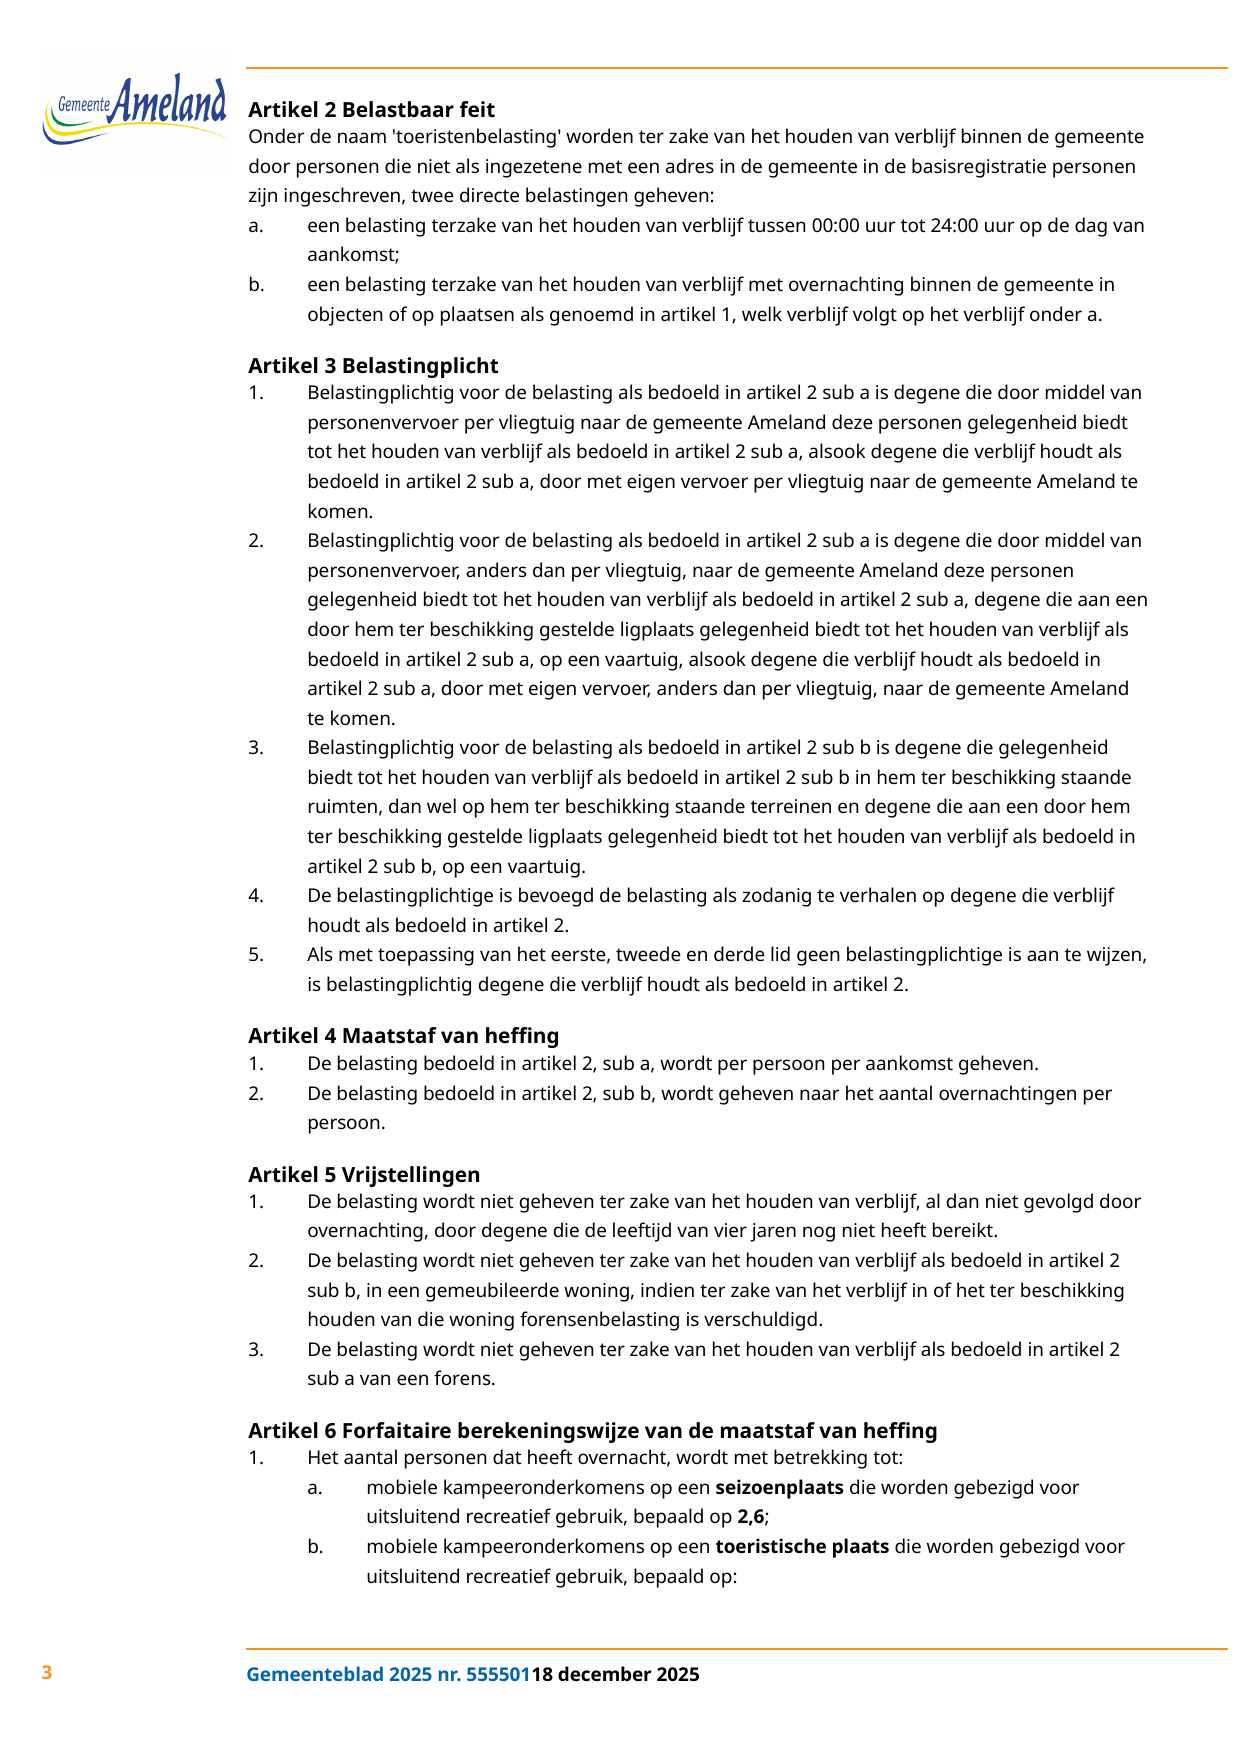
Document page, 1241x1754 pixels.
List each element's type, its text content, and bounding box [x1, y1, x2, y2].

text Onder de naam 'toeristenbelasting' worden ter zake van het houden van verblijf binnen de gemeente door personen die niet als ingezetene met een adres in de gemeente in de basisregistratie personen zijn ingeschreven, twee directe belastingen geheven: [248, 123, 1152, 208]
list Het aantal personen dat heeft overnacht, wordt met betrekking tot: [248, 1444, 1152, 1470]
list De belasting wordt niet geheven ter zake van het houden van verblijf als bedoeld in artikel 2 sub b, in een gemeubileerde woning, indien ter zake van het verblijf in of het ter beschikking houden van die woning forensenbelasting is verschuldigd. [248, 1247, 1152, 1332]
list mobiele kampeeronderkomens op een seizoenplaats die worden gebezigd voor uitsluitend recreatief gebruik, bepaald op 2,6; [307, 1474, 1152, 1529]
text Artikel 5 Vrijstellingen [248, 1160, 1152, 1188]
list een belasting terzake van het houden van verblijf met overnachting binnen de gemeente in objecten of op plaatsen als genoemd in artikel 1, welk verblijf volgt op het verblijf onder a. [248, 271, 1152, 326]
list Belastingplichtig voor de belasting als bedoeld in artikel 2 sub b is degene die gelegenheid biedt tot het houden van verblijf als bedoeld in artikel 2 sub b in hem ter beschikking staande ruimten, dan wel op hem ter beschikking staande terreinen en degene die aan een door hem ter beschikking gestelde ligplaats gelegenheid biedt tot het houden van verblijf als bedoeld in artikel 2 sub b, op een vaartuig. [248, 734, 1152, 879]
picture [41, 47, 231, 172]
list Belastingplichtig voor de belasting als bedoeld in artikel 2 sub a is degene die door middel van personenvervoer, anders dan per vliegtuig, naar de gemeente Ameland deze personen gelegenheid biedt tot het houden van verblijf als bedoeld in artikel 2 sub a, degene die aan een door hem ter beschikking gestelde ligplaats gelegenheid biedt tot het houden van verblijf als bedoeld in artikel 2 sub a, op een vaartuig, alsook degene die verblijf houdt als bedoeld in artikel 2 sub a, door met eigen vervoer, anders dan per vliegtuig, naar de gemeente Ameland te komen. [248, 527, 1152, 731]
list Belastingplichtig voor de belasting als bedoeld in artikel 2 sub a is degene die door middel van personenvervoer per vliegtuig naar de gemeente Ameland deze personen gelegenheid biedt tot het houden van verblijf als bedoeld in artikel 2 sub a, alsook degene die verblijf houdt als bedoeld in artikel 2 sub a, door met eigen vervoer per vliegtuig naar de gemeente Ameland te komen. [248, 379, 1152, 524]
list Als met toepassing van het eerste, tweede en derde lid geen belastingplichtige is aan te wijzen, is belastingplichtig degene die verblijf houdt als bedoeld in artikel 2. [248, 942, 1152, 997]
text Artikel 6 Forfaitaire berekeningswijze van de maatstaf van heffing [248, 1416, 1152, 1444]
list mobiele kampeeronderkomens op een toeristische plaats die worden gebezigd voor uitsluitend recreatief gebruik, bepaald op: [307, 1533, 1152, 1588]
text Artikel 2 Belastbaar feit [248, 95, 1152, 123]
list De belasting bedoeld in artikel 2, sub a, wordt per persoon per aankomst geheven. [248, 1050, 1152, 1076]
text Artikel 3 Belastingplicht [248, 351, 1152, 379]
list De belasting bedoeld in artikel 2, sub b, wordt geheven naar het aantal overnachtingen per persoon. [248, 1080, 1152, 1135]
text Artikel 4 Maatstaf van heffing [248, 1022, 1152, 1050]
list De belasting wordt niet geheven ter zake van het houden van verblijf, al dan niet gevolgd door overnachting, door degene die de leeftijd van vier jaren nog niet heeft bereikt. [248, 1188, 1152, 1243]
list een belasting terzake van het houden van verblijf tussen 00:00 uur tot 24:00 uur op de dag van aankomst; [248, 212, 1152, 267]
list De belastingplichtige is bevoegd de belasting als zodanig te verhalen op degene die verblijf houdt als bedoeld in artikel 2. [248, 882, 1152, 938]
list De belasting wordt niet geheven ter zake van het houden van verblijf als bedoeld in artikel 2 sub a van een forens. [248, 1336, 1152, 1391]
